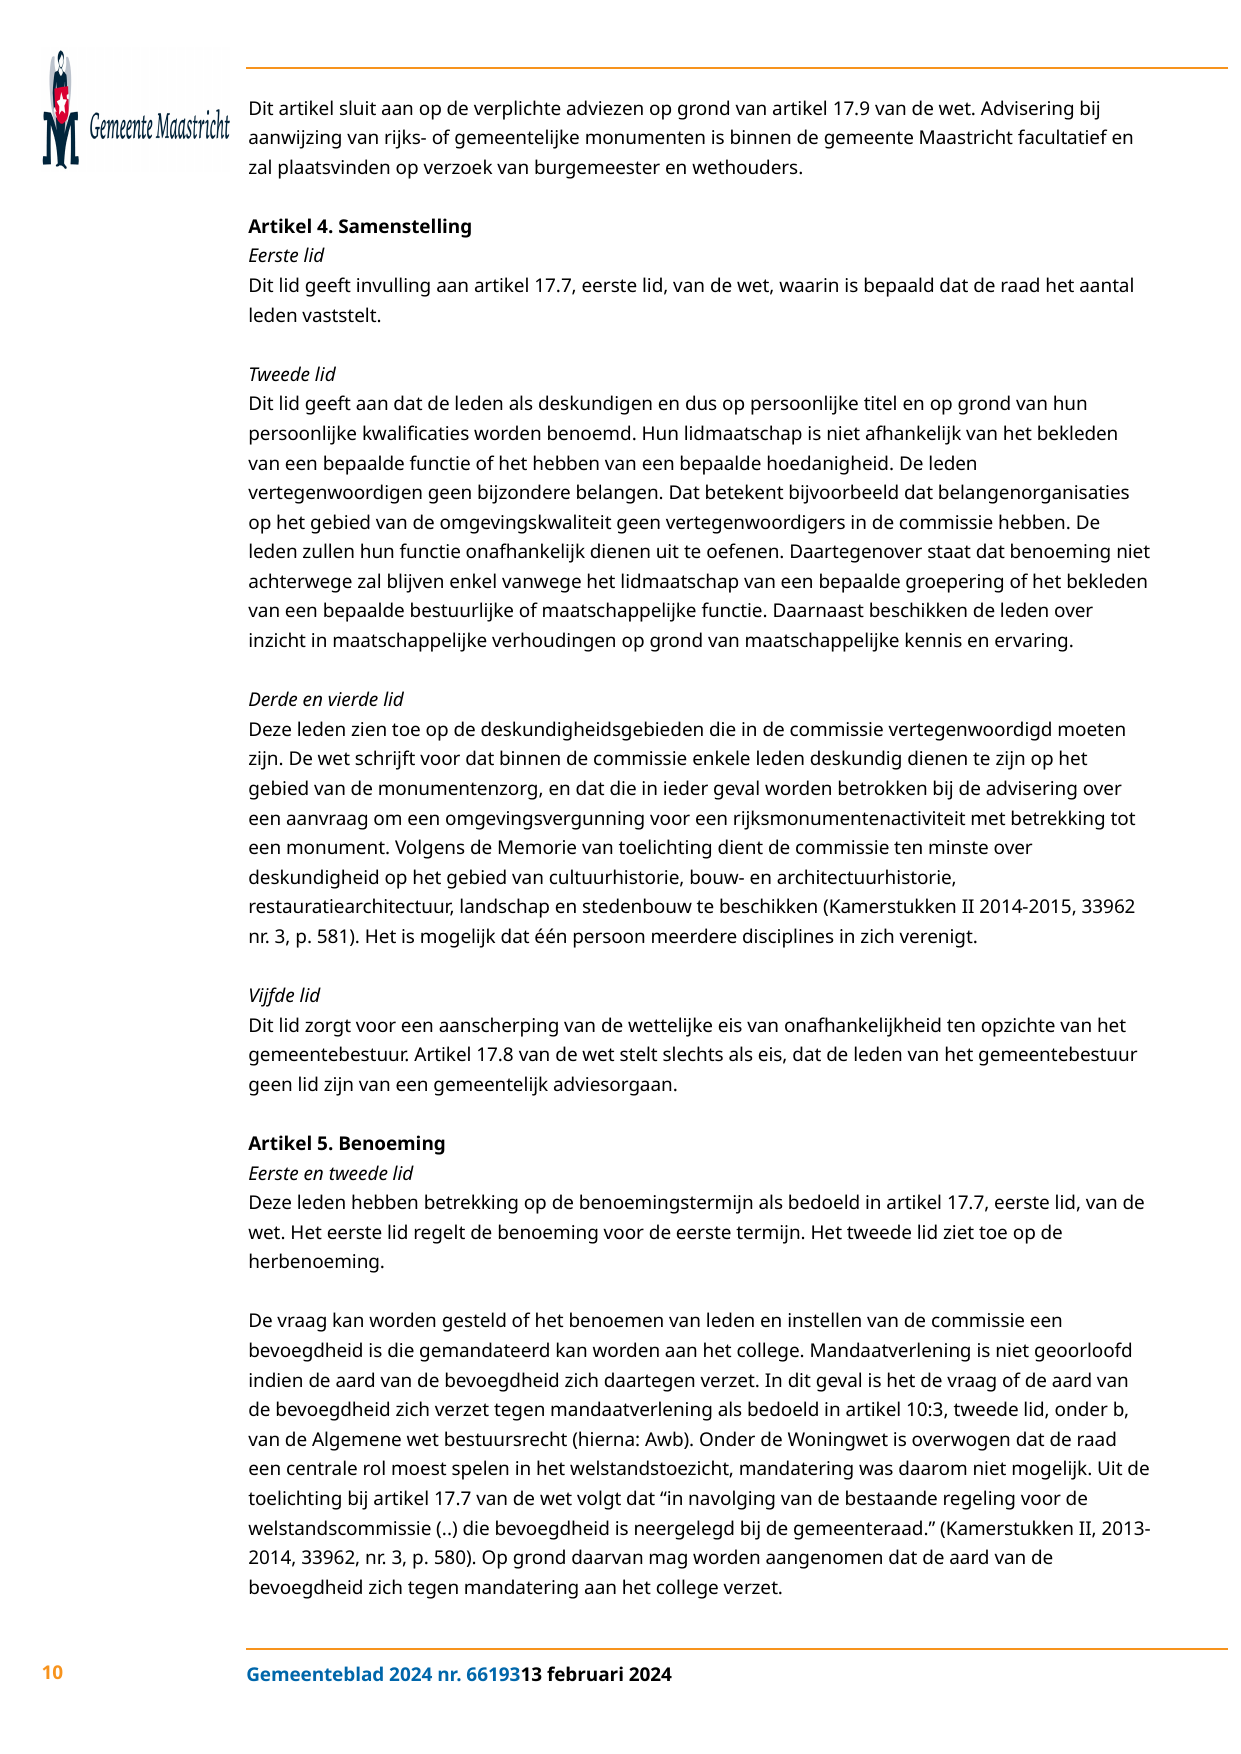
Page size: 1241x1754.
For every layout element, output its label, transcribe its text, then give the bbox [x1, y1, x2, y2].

text Derde en vierde lid [248, 686, 1152, 712]
text Dit lid geeft invulling aan artikel 17.7, eerste lid, van de wet, waarin is bepaald dat de raad het aantal leden vaststelt. [248, 272, 1152, 328]
picture [41, 47, 231, 172]
text Eerste lid [248, 243, 1152, 268]
text Eerste en tweede lid [248, 1160, 1152, 1186]
text Dit lid zorgt voor een aanscherping van de wettelijke eis van onafhankelijkheid ten opzichte van het gemeentebestuur. Artikel 17.8 van de wet stelt slechts als eis, dat de leden van het gemeentebestuur geen lid zijn van een gemeentelijk adviesorgaan. [248, 1012, 1152, 1097]
text Deze leden hebben betrekking op de benoemingstermijn als bedoeld in artikel 17.7, eerste lid, van de wet. Het eerste lid regelt de benoeming voor de eerste termijn. Het tweede lid ziet toe op de herbenoeming. [248, 1189, 1152, 1274]
text Tweede lid [248, 361, 1152, 387]
text Artikel 5. Benoeming [248, 1130, 1152, 1156]
text Deze leden zien toe op de deskundigheidsgebieden die in de commissie vertegenwoordigd moeten zijn. De wet schrijft voor dat binnen de commissie enkele leden deskundig dienen te zijn op het gebied van de monumentenzorg, en dat die in ieder geval worden betrokken bij de advisering over een aanvraag om een omgevingsvergunning voor een rijksmonumentenactiviteit met betrekking tot een monument. Volgens de Memorie van toelichting dient de commissie ten minste over deskundigheid op het gebied van cultuurhistorie, bouw- en architectuurhistorie, restauratiearchitectuur, landschap en stedenbouw te beschikken (Kamerstukken II 2014-2015, 33962 nr. 3, p. 581). Het is mogelijk dat één persoon meerdere disciplines in zich verenigt. [248, 716, 1152, 949]
text Dit artikel sluit aan op de verplichte adviezen op grond van artikel 17.9 van de wet. Advisering bij aanwijzing van rijks- of gemeentelijke monumenten is binnen de gemeente Maastricht facultatief en zal plaatsvinden op verzoek van burgemeester en wethouders. [248, 95, 1152, 180]
text Vijfde lid [248, 982, 1152, 1008]
text Dit lid geeft aan dat de leden als deskundigen en dus op persoonlijke titel en op grond van hun persoonlijke kwalificaties worden benoemd. Hun lidmaatschap is niet afhankelijk van het bekleden van een bepaalde functie of het hebben van een bepaalde hoedanigheid. De leden vertegenwoordigen geen bijzondere belangen. Dat betekent bijvoorbeeld dat belangenorganisaties op het gebied van de omgevingskwaliteit geen vertegenwoordigers in de commissie hebben. De leden zullen hun functie onafhankelijk dienen uit te oefenen. Daartegenover staat dat benoeming niet achterwege zal blijven enkel vanwege het lidmaatschap van een bepaalde groepering of het bekleden van een bepaalde bestuurlijke of maatschappelijke functie. Daarnaast beschikken de leden over inzicht in maatschappelijke verhoudingen op grond van maatschappelijke kennis en ervaring. [248, 391, 1152, 653]
text De vraag kan worden gesteld of het benoemen van leden en instellen van de commissie een bevoegdheid is die gemandateerd kan worden aan het college. Mandaatverlening is niet geoorloofd indien de aard van de bevoegdheid zich daartegen verzet. In dit geval is het de vraag of de aard van de bevoegdheid zich verzet tegen mandaatverlening als bedoeld in artikel 10:3, tweede lid, onder b, van de Algemene wet bestuursrecht (hierna: Awb). Onder de Woningwet is overwogen dat de raad een centrale rol moest spelen in het welstandstoezicht, mandatering was daarom niet mogelijk. Uit de toelichting bij artikel 17.7 van de wet volgt dat “in navolging van de bestaande regeling voor de welstandscommissie (..) die bevoegdheid is neergelegd bij de gemeenteraad.” (Kamerstukken II, 2013-2014, 33962, nr. 3, p. 580). Op grond daarvan mag worden aangenomen dat de aard van de bevoegdheid zich tegen mandatering aan het college verzet. [248, 1308, 1152, 1600]
text Artikel 4. Samenstelling [248, 213, 1152, 239]
